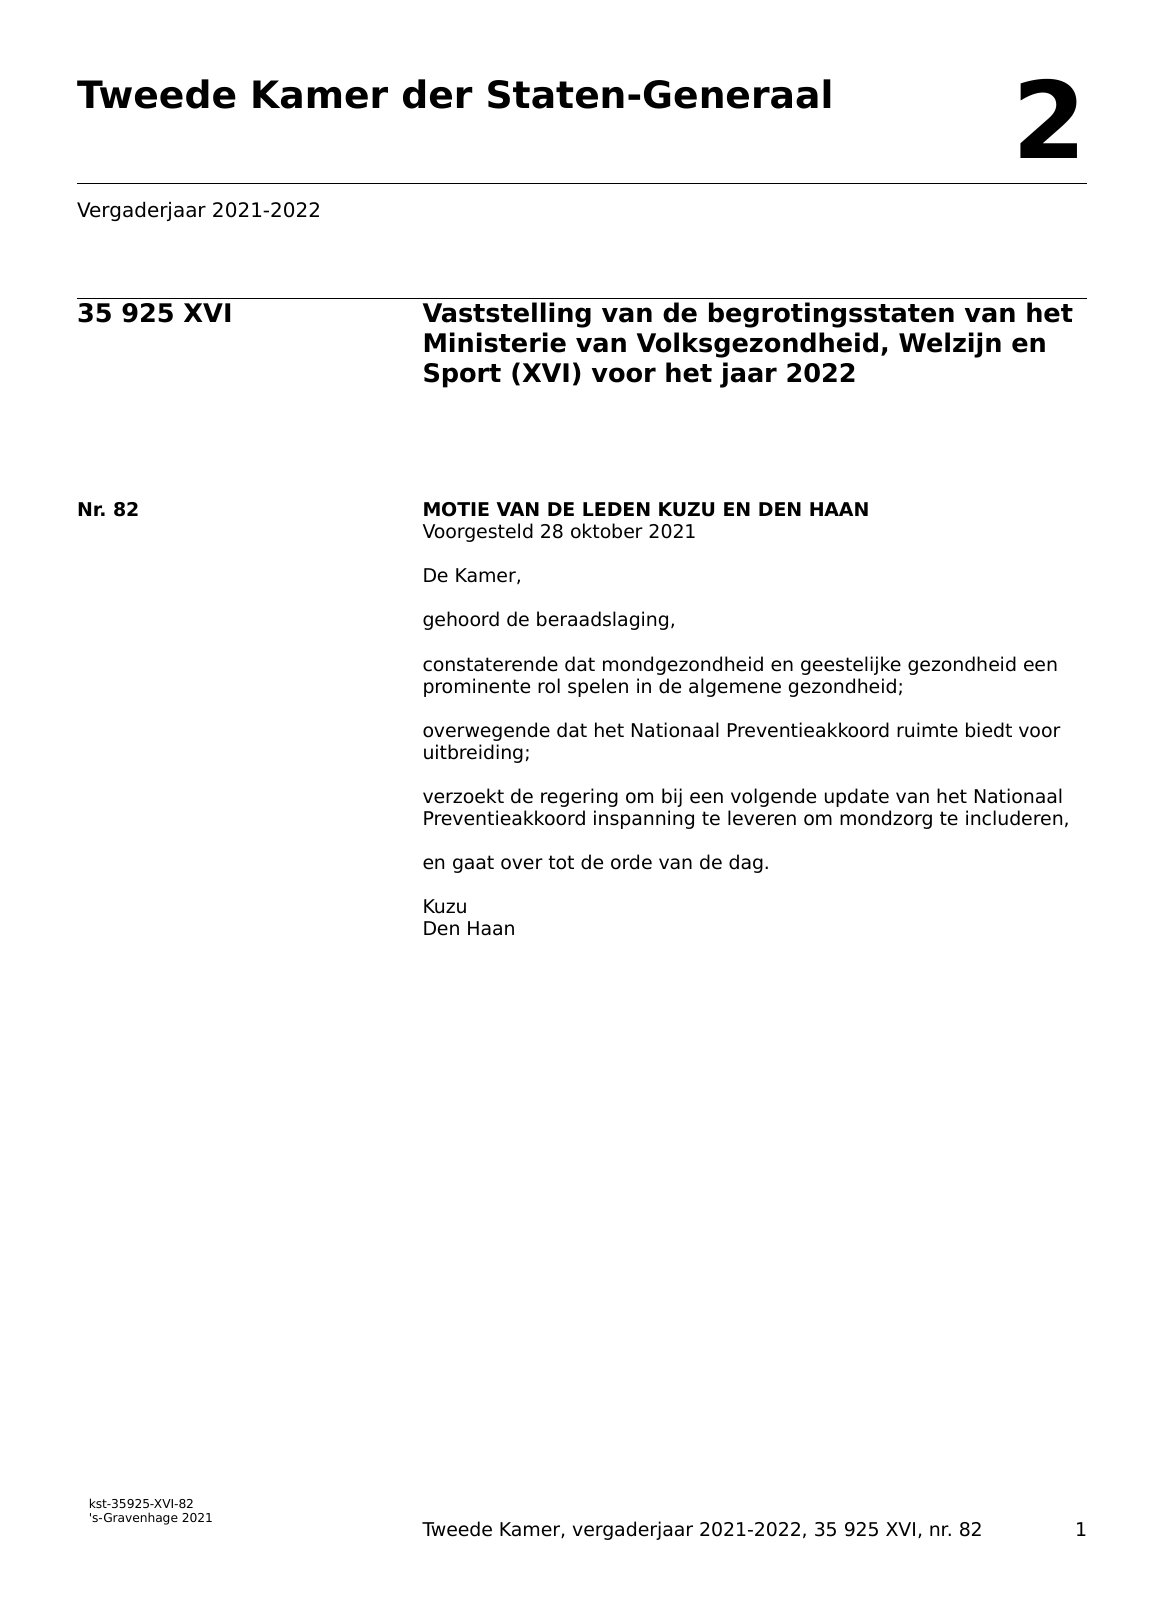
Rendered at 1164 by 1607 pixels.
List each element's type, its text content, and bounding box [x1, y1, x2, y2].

text Voorgesteld 28 oktober 2021 [422, 521, 1087, 543]
subtitle Nr. 82 MOTIE VAN DE LEDEN KUZU EN DEN HAAN [77, 499, 1087, 521]
text 's-Gravenhage 2021 [88, 1511, 323, 1525]
table_cell Vergaderjaar 2021-2022 [77, 184, 1087, 298]
text Den Haan [422, 918, 1087, 940]
table_header 2 [886, 59, 1087, 183]
text constaterende dat mondgezondheid en geestelijke gezondheid een prominente rol spelen in de algemene gezondheid; [422, 653, 1087, 697]
text verzoekt de regering om bij een volgende update van het Nationaal Preventieakkoord inspanning te leveren om mondzorg te includeren, [422, 786, 1087, 830]
subtitle 35 925 XVI Vaststelling van de begrotingsstaten van het Ministerie van Volksgezondheid, Welzijn en Sport (XVI) voor het jaar 2022 [77, 299, 1087, 388]
text kst-35925-XVI-82 [88, 1497, 323, 1511]
table_header Tweede Kamer der Staten-Generaal [77, 59, 886, 183]
text Kuzu [422, 896, 1087, 918]
text gehoord de beraadslaging, [422, 609, 1087, 631]
text De Kamer, [422, 565, 1087, 587]
text en gaat over tot de orde van de dag. [422, 852, 1087, 874]
text overwegende dat het Nationaal Preventieakkoord ruimte biedt voor uitbreiding; [422, 720, 1087, 764]
